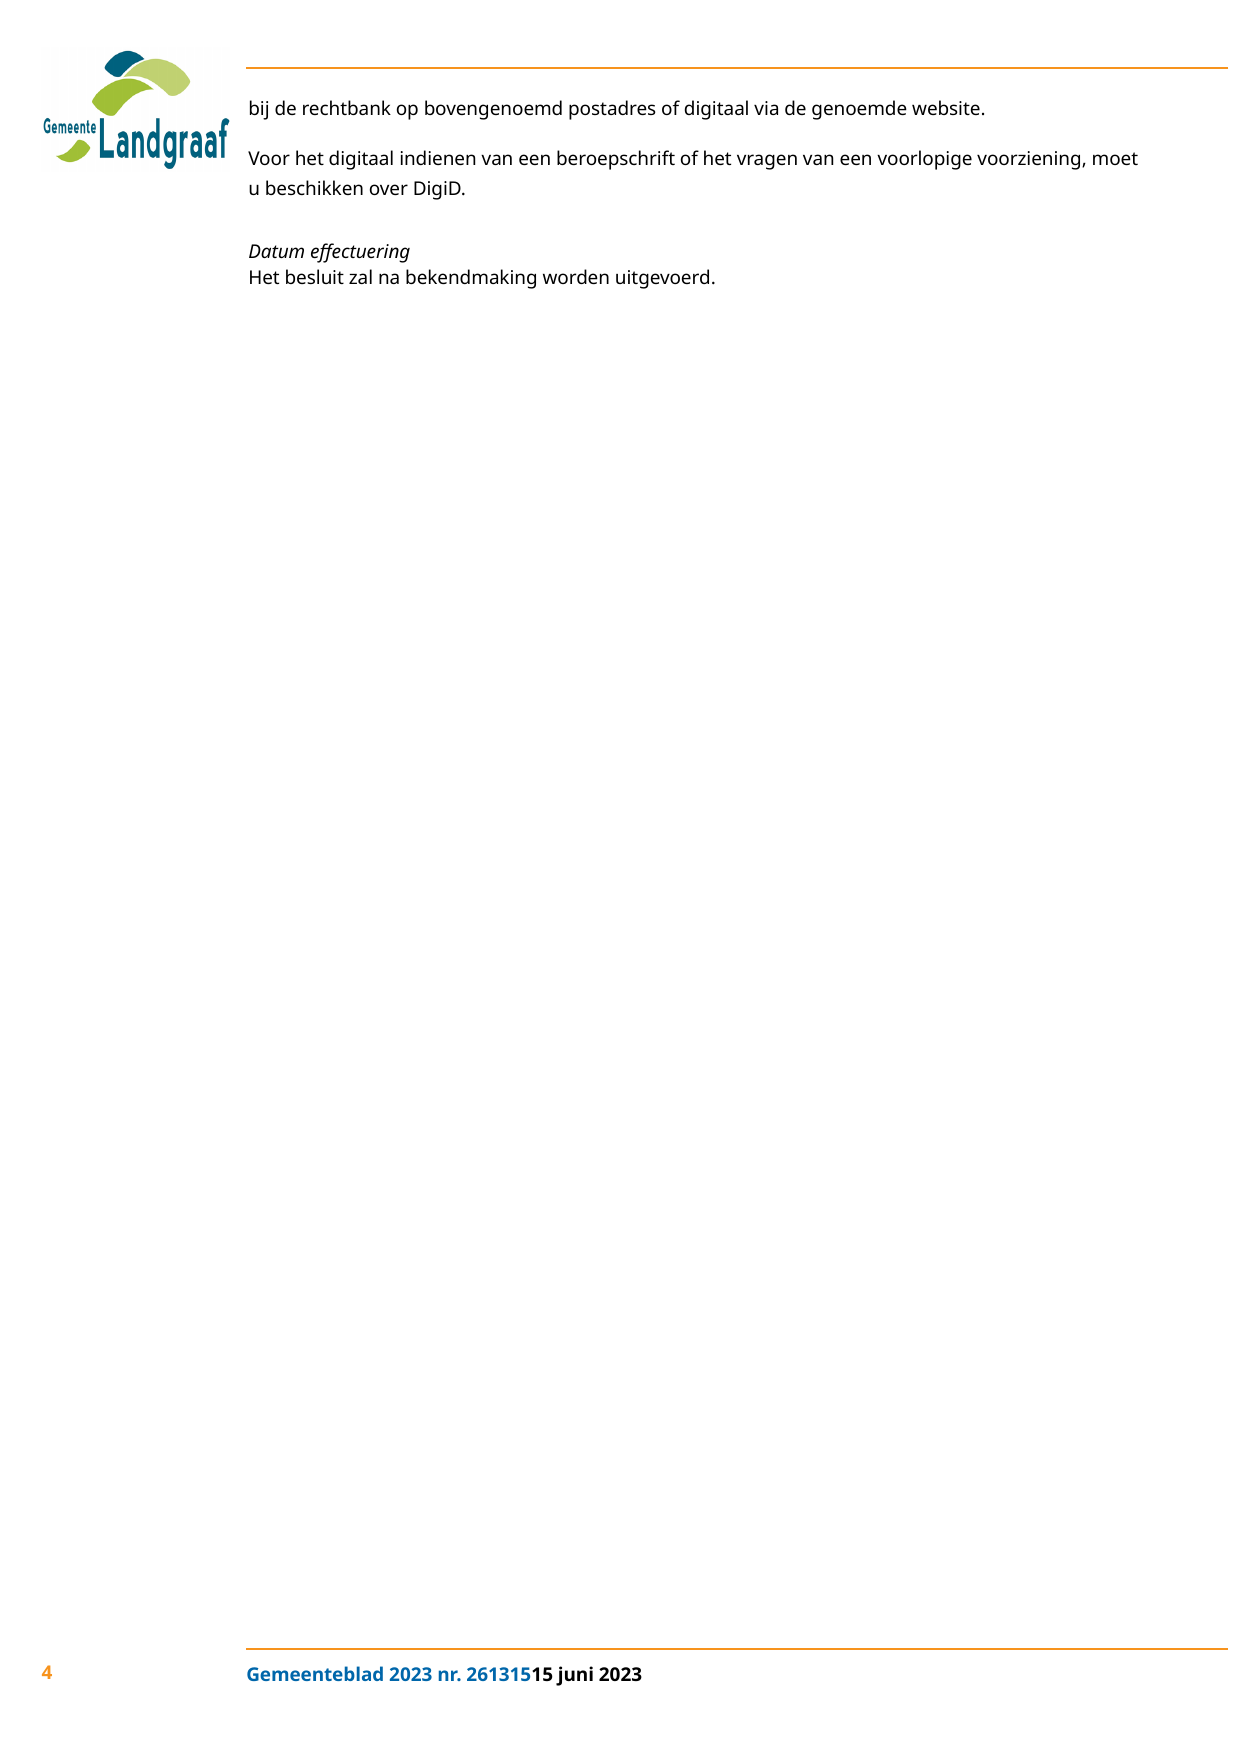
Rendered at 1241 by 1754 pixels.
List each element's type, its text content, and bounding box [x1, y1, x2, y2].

text Het besluit zal na bekendmaking worden uitgevoerd. [248, 264, 1152, 290]
picture [41, 47, 231, 172]
text bij de rechtbank op bovengenoemd postadres of digitaal via de genoemde website. [248, 95, 1152, 121]
text Datum effectuering [248, 239, 1152, 264]
text Voor het digitaal indienen van een beroepschrift of het vragen van een voorlopige voorziening, moet u beschikken over DigiD. [248, 145, 1152, 201]
